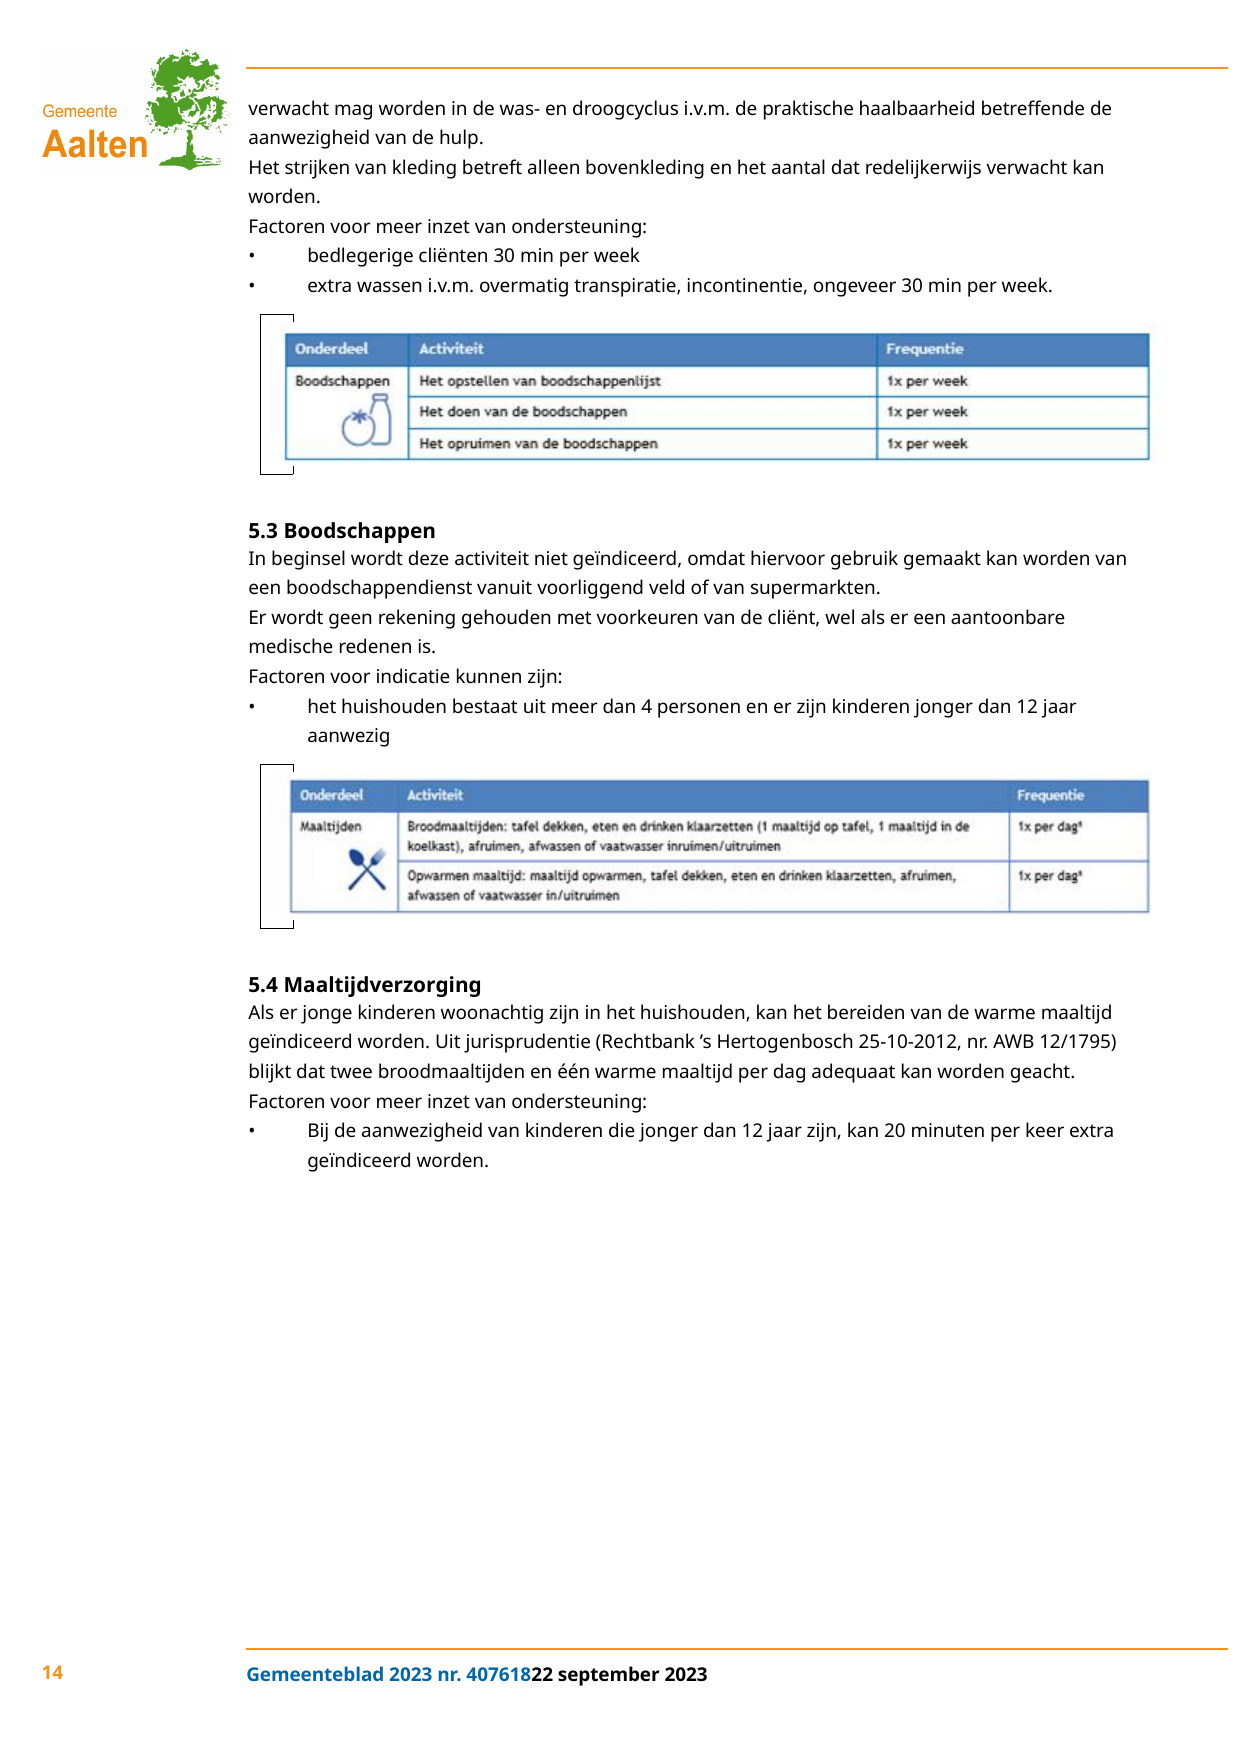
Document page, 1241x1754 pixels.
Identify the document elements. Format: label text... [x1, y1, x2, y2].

text In beginsel wordt deze activiteit niet geïndiceerd, omdat hiervoor gebruik gemaakt kan worden van een boodschappendienst vanuit voorliggend veld of van supermarkten. [248, 545, 1152, 600]
text Er wordt geen rekening gehouden met voorkeuren van de cliënt, wel als er een aantoonbare medische redenen is. [248, 604, 1152, 659]
text 5.3 Boodschappen [248, 516, 1152, 545]
list het huishouden bestaat uit meer dan 4 personen en er zijn kinderen jonger dan 12 jaar aanwezig [248, 693, 1152, 748]
text Factoren voor indicatie kunnen zijn: [248, 663, 1152, 689]
text 5.4 Maaltijdverzorging [248, 971, 1152, 999]
picture [268, 322, 1173, 466]
list Bij de aanwezigheid van kinderen die jonger dan 12 jaar zijn, kan 20 minuten per keer extra geïndiceerd worden. [248, 1117, 1152, 1173]
text Als er jonge kinderen woonachtig zijn in het huishouden, kan het bereiden van de warme maaltijd geïndiceerd worden. Uit jurisprudentie (Rechtbank ’s Hertogenbosch 25-10-2012, nr. AWB 12/1795) blijkt dat twee broodmaaltijden en één warme maaltijd per dag adequaat kan worden geacht. [248, 999, 1152, 1084]
text Factoren voor meer inzet van ondersteuning: [248, 1088, 1152, 1113]
picture [268, 772, 1173, 920]
text Het strijken van kleding betreft alleen bovenkleding en het aantal dat redelijkerwijs verwacht kan worden. [248, 154, 1152, 209]
text verwacht mag worden in de was- en droogcyclus i.v.m. de praktische haalbaarheid betreffende de aanwezigheid van de hulp. [248, 95, 1152, 150]
list bedlegerige cliënten 30 min per week [248, 243, 1152, 268]
text Factoren voor meer inzet van ondersteuning: [248, 213, 1152, 239]
picture [41, 47, 231, 172]
list extra wassen i.v.m. overmatig transpiratie, incontinentie, ongeveer 30 min per week. [248, 272, 1152, 298]
